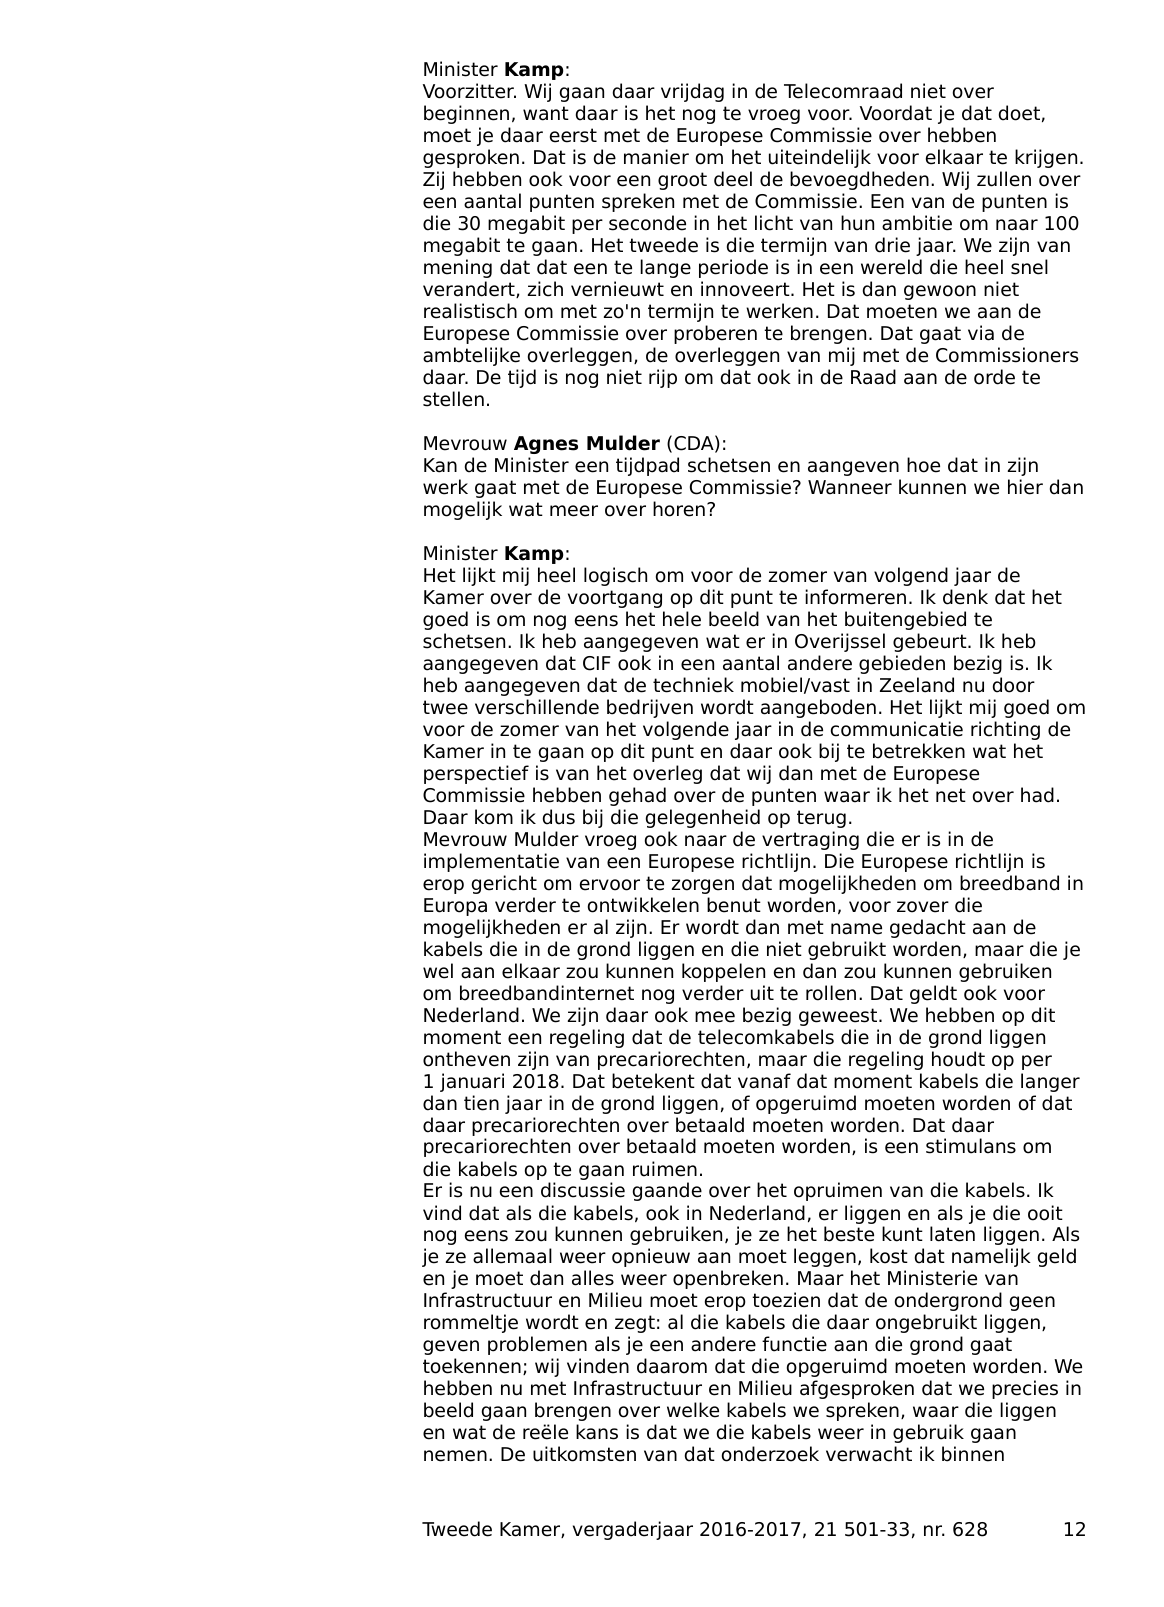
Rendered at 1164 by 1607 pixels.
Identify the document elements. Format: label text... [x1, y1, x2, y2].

text Het lijkt mij heel logisch om voor de zomer van volgend jaar de Kamer over de voortgang op dit punt te informeren. Ik denk dat het goed is om nog eens het hele beeld van het buitengebied te schetsen. Ik heb aangegeven wat er in Overijssel gebeurt. Ik heb aangegeven dat CIF ook in een aantal andere gebieden bezig is. Ik heb aangegeven dat de techniek mobiel/vast in Zeeland nu door twee verschillende bedrijven wordt aangeboden. Het lijkt mij goed om voor de zomer van het volgende jaar in de communicatie richting de Kamer in te gaan op dit punt en daar ook bij te betrekken wat het perspectief is van het overleg dat wij dan met de Europese Commissie hebben gehad over de punten waar ik het net over had. Daar kom ik dus bij die gelegenheid op terug. [422, 565, 1087, 829]
text Mevrouw Agnes Mulder (CDA): [422, 433, 1087, 455]
text Minister Kamp: [422, 543, 1087, 565]
text Kan de Minister een tijdpad schetsen en aangeven hoe dat in zijn werk gaat met de Europese Commissie? Wanneer kunnen we hier dan mogelijk wat meer over horen? [422, 455, 1087, 521]
text Er is nu een discussie gaande over het opruimen van die kabels. Ik vind dat als die kabels, ook in Nederland, er liggen en als je die ooit nog eens zou kunnen gebruiken, je ze het beste kunt laten liggen. Als je ze allemaal weer opnieuw aan moet leggen, kost dat namelijk geld en je moet dan alles weer openbreken. Maar het Ministerie van Infrastructuur en Milieu moet erop toezien dat de ondergrond geen rommeltje wordt en zegt: al die kabels die daar ongebruikt liggen, geven problemen als je een andere functie aan die grond gaat toekennen; wij vinden daarom dat die opgeruimd moeten worden. We hebben nu met Infrastructuur en Milieu afgesproken dat we precies in beeld gaan brengen over welke kabels we spreken, waar die liggen en wat de reële kans is dat we die kabels weer in gebruik gaan nemen. De uitkomsten van dat onderzoek verwacht ik binnen [422, 1180, 1087, 1466]
text Minister Kamp: [422, 59, 1087, 81]
text Voorzitter. Wij gaan daar vrijdag in de Telecomraad niet over beginnen, want daar is het nog te vroeg voor. Voordat je dat doet, moet je daar eerst met de Europese Commissie over hebben gesproken. Dat is de manier om het uiteindelijk voor elkaar te krijgen. Zij hebben ook voor een groot deel de bevoegdheden. Wij zullen over een aantal punten spreken met de Commissie. Een van de punten is die 30 megabit per seconde in het licht van hun ambitie om naar 100 megabit te gaan. Het tweede is die termijn van drie jaar. We zijn van mening dat dat een te lange periode is in een wereld die heel snel verandert, zich vernieuwt en innoveert. Het is dan gewoon niet realistisch om met zo'n termijn te werken. Dat moeten we aan de Europese Commissie over proberen te brengen. Dat gaat via de ambtelijke overleggen, de overleggen van mij met de Commissioners daar. De tijd is nog niet rijp om dat ook in de Raad aan de orde te stellen. [422, 81, 1087, 411]
text Mevrouw Mulder vroeg ook naar de vertraging die er is in de implementatie van een Europese richtlijn. Die Europese richtlijn is erop gericht om ervoor te zorgen dat mogelijkheden om breedband in Europa verder te ontwikkelen benut worden, voor zover die mogelijkheden er al zijn. Er wordt dan met name gedacht aan de kabels die in de grond liggen en die niet gebruikt worden, maar die je wel aan elkaar zou kunnen koppelen en dan zou kunnen gebruiken om breedbandinternet nog verder uit te rollen. Dat geldt ook voor Nederland. We zijn daar ook mee bezig geweest. We hebben op dit moment een regeling dat de telecomkabels die in de grond liggen ontheven zijn van precariorechten, maar die regeling houdt op per 1 januari 2018. Dat betekent dat vanaf dat moment kabels die langer dan tien jaar in de grond liggen, of opgeruimd moeten worden of dat daar precariorechten over betaald moeten worden. Dat daar precariorechten over betaald moeten worden, is een stimulans om die kabels op te gaan ruimen. [422, 829, 1087, 1180]
